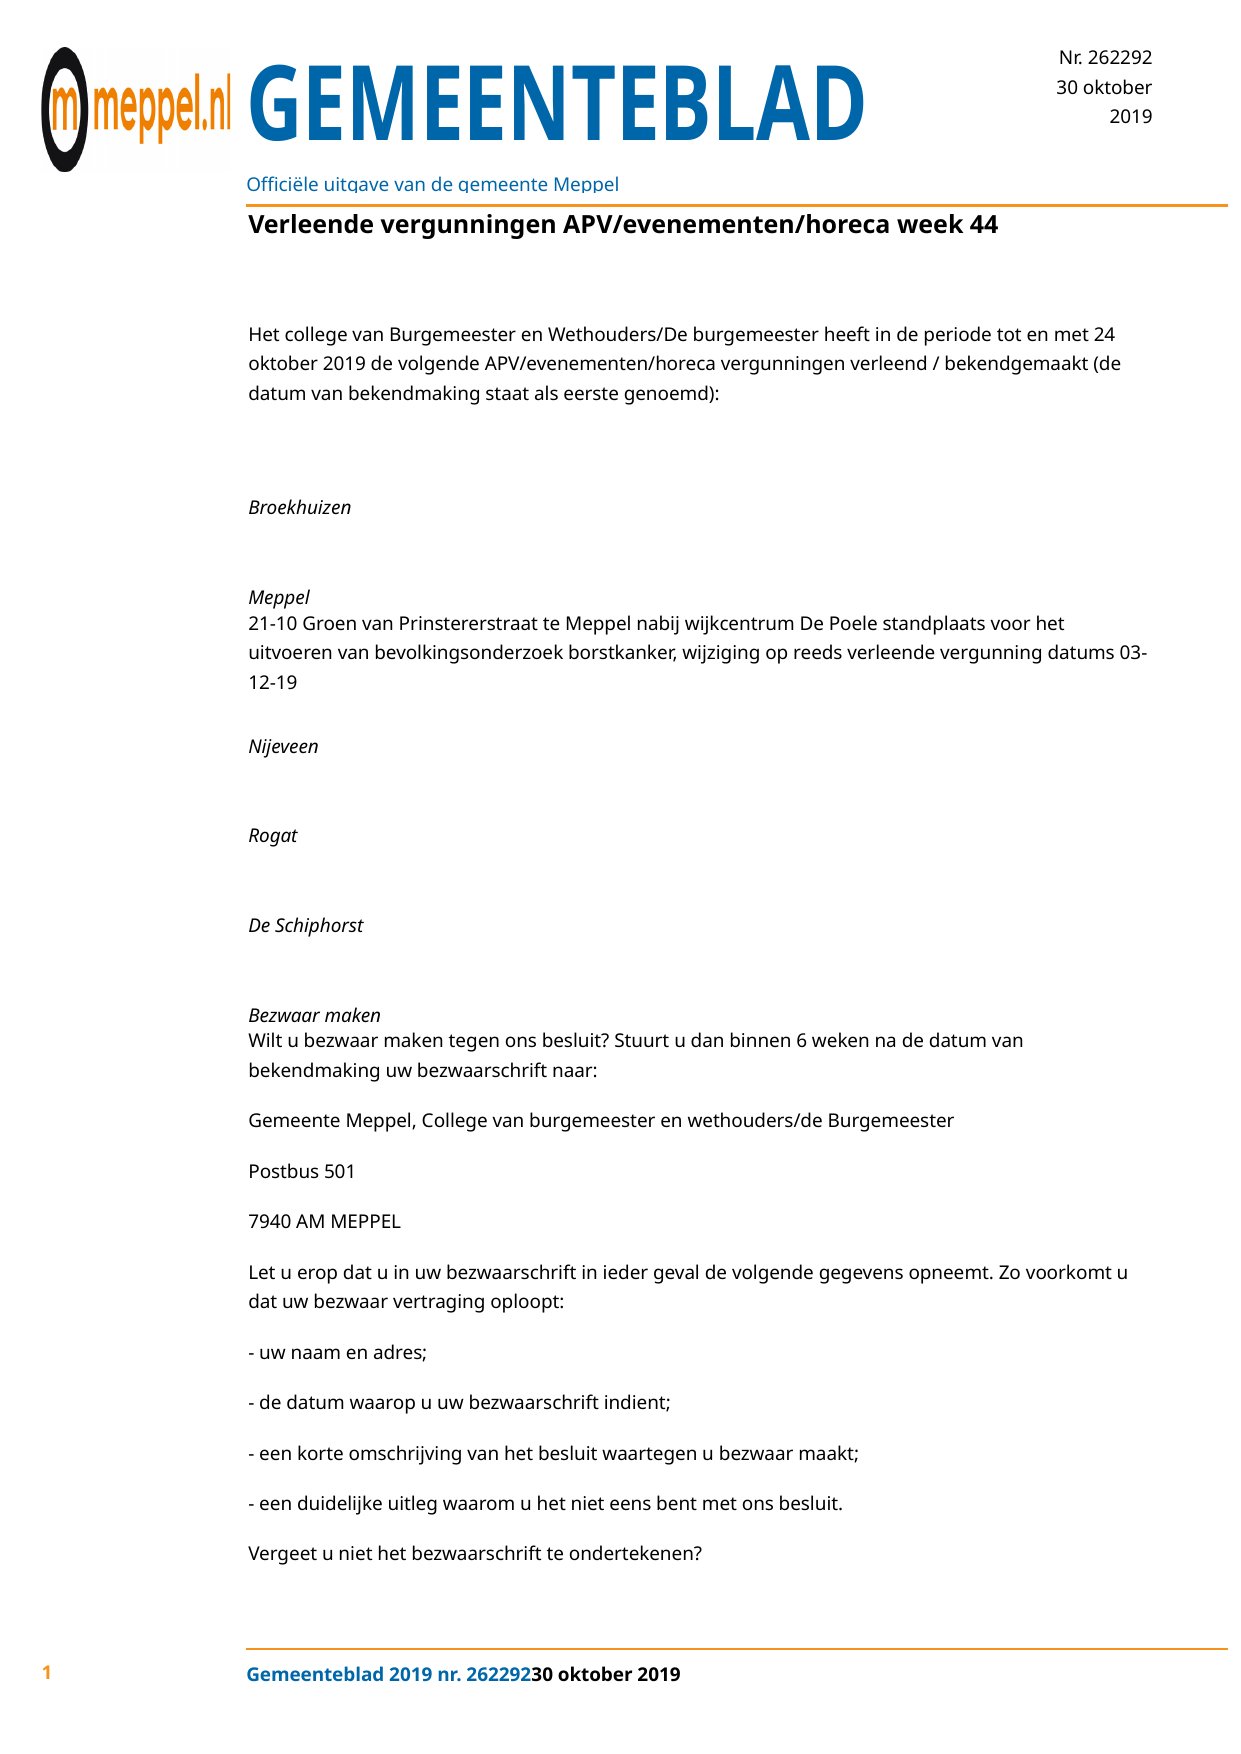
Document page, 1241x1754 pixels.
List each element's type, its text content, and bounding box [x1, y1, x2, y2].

text Bezwaar maken [248, 1002, 1152, 1028]
text - de datum waarop u uw bezwaarschrift indient; [248, 1389, 1152, 1415]
text Rogat [248, 822, 1152, 848]
text - een duidelijke uitleg waarom u het niet eens bent met ons besluit. [248, 1490, 1152, 1516]
text Postbus 501 [248, 1158, 1152, 1184]
text 21-10 Groen van Prinstererstraat te Meppel nabij wijkcentrum De Poele standplaats voor het uitvoeren van bevolkingsonderzoek borstkanker, wijziging op reeds verleende vergunning datums 03-12-19 [248, 610, 1152, 694]
text De Schiphorst [248, 912, 1152, 938]
text Verleende vergunningen APV/evenementen/horeca week 44 [248, 207, 1152, 241]
text Let u erop dat u in uw bezwaarschrift in ieder geval de volgende gegevens opneemt. Zo voorkomt u dat uw bezwaar vertraging oploopt: [248, 1259, 1152, 1314]
text Vergeet u niet het bezwaarschrift te ondertekenen? [248, 1541, 1152, 1566]
text 7940 AM MEPPEL [248, 1208, 1152, 1234]
text - een korte omschrijving van het besluit waartegen u bezwaar maakt; [248, 1440, 1152, 1465]
picture [41, 47, 231, 172]
text Broekhuizen [248, 494, 1152, 520]
text Nijeveen [248, 733, 1152, 758]
text Wilt u bezwaar maken tegen ons besluit? Stuurt u dan binnen 6 weken na de datum van bekendmaking uw bezwaarschrift naar: [248, 1028, 1152, 1083]
text Gemeente Meppel, College van burgemeester en wethouders/de Burgemeester [248, 1108, 1152, 1133]
text Het college van Burgemeester en Wethouders/De burgemeester heeft in de periode tot en met 24 oktober 2019 de volgende APV/evenementen/horeca vergunningen verleend / bekendgemaakt (de datum van bekendmaking staat als eerste genoemd): [248, 321, 1152, 406]
text - uw naam en adres; [248, 1339, 1152, 1364]
text Meppel [248, 584, 1152, 610]
